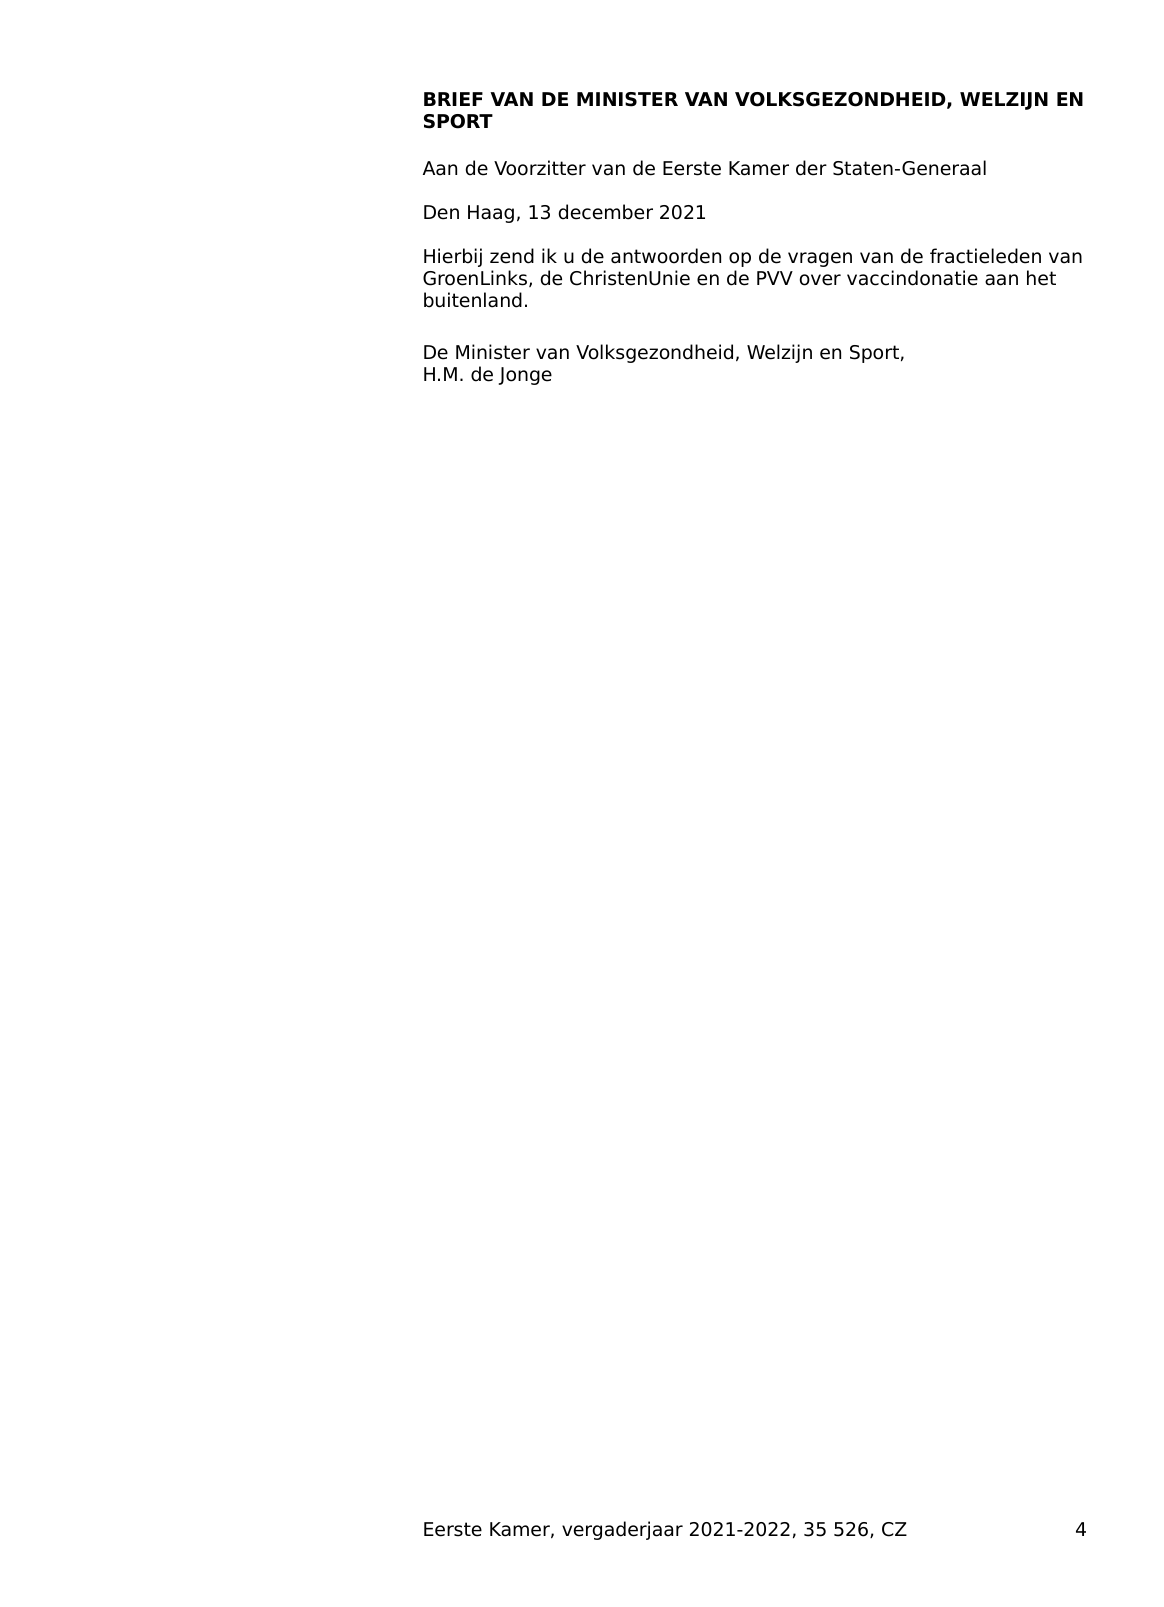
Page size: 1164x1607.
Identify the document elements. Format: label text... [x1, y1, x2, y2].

text Aan de Voorzitter van de Eerste Kamer der Staten-Generaal [422, 158, 1087, 180]
text De Minister van Volksgezondheid, Welzijn en Sport, H.M. de Jonge [422, 342, 1087, 386]
subtitle BRIEF VAN DE MINISTER VAN VOLKSGEZONDHEID, WELZIJN EN SPORT [422, 89, 1087, 133]
text Den Haag, 13 december 2021 [422, 202, 1087, 224]
text Hierbij zend ik u de antwoorden op de vragen van de fractieleden van GroenLinks, de ChristenUnie en de PVV over vaccindonatie aan het buitenland. [422, 246, 1087, 312]
